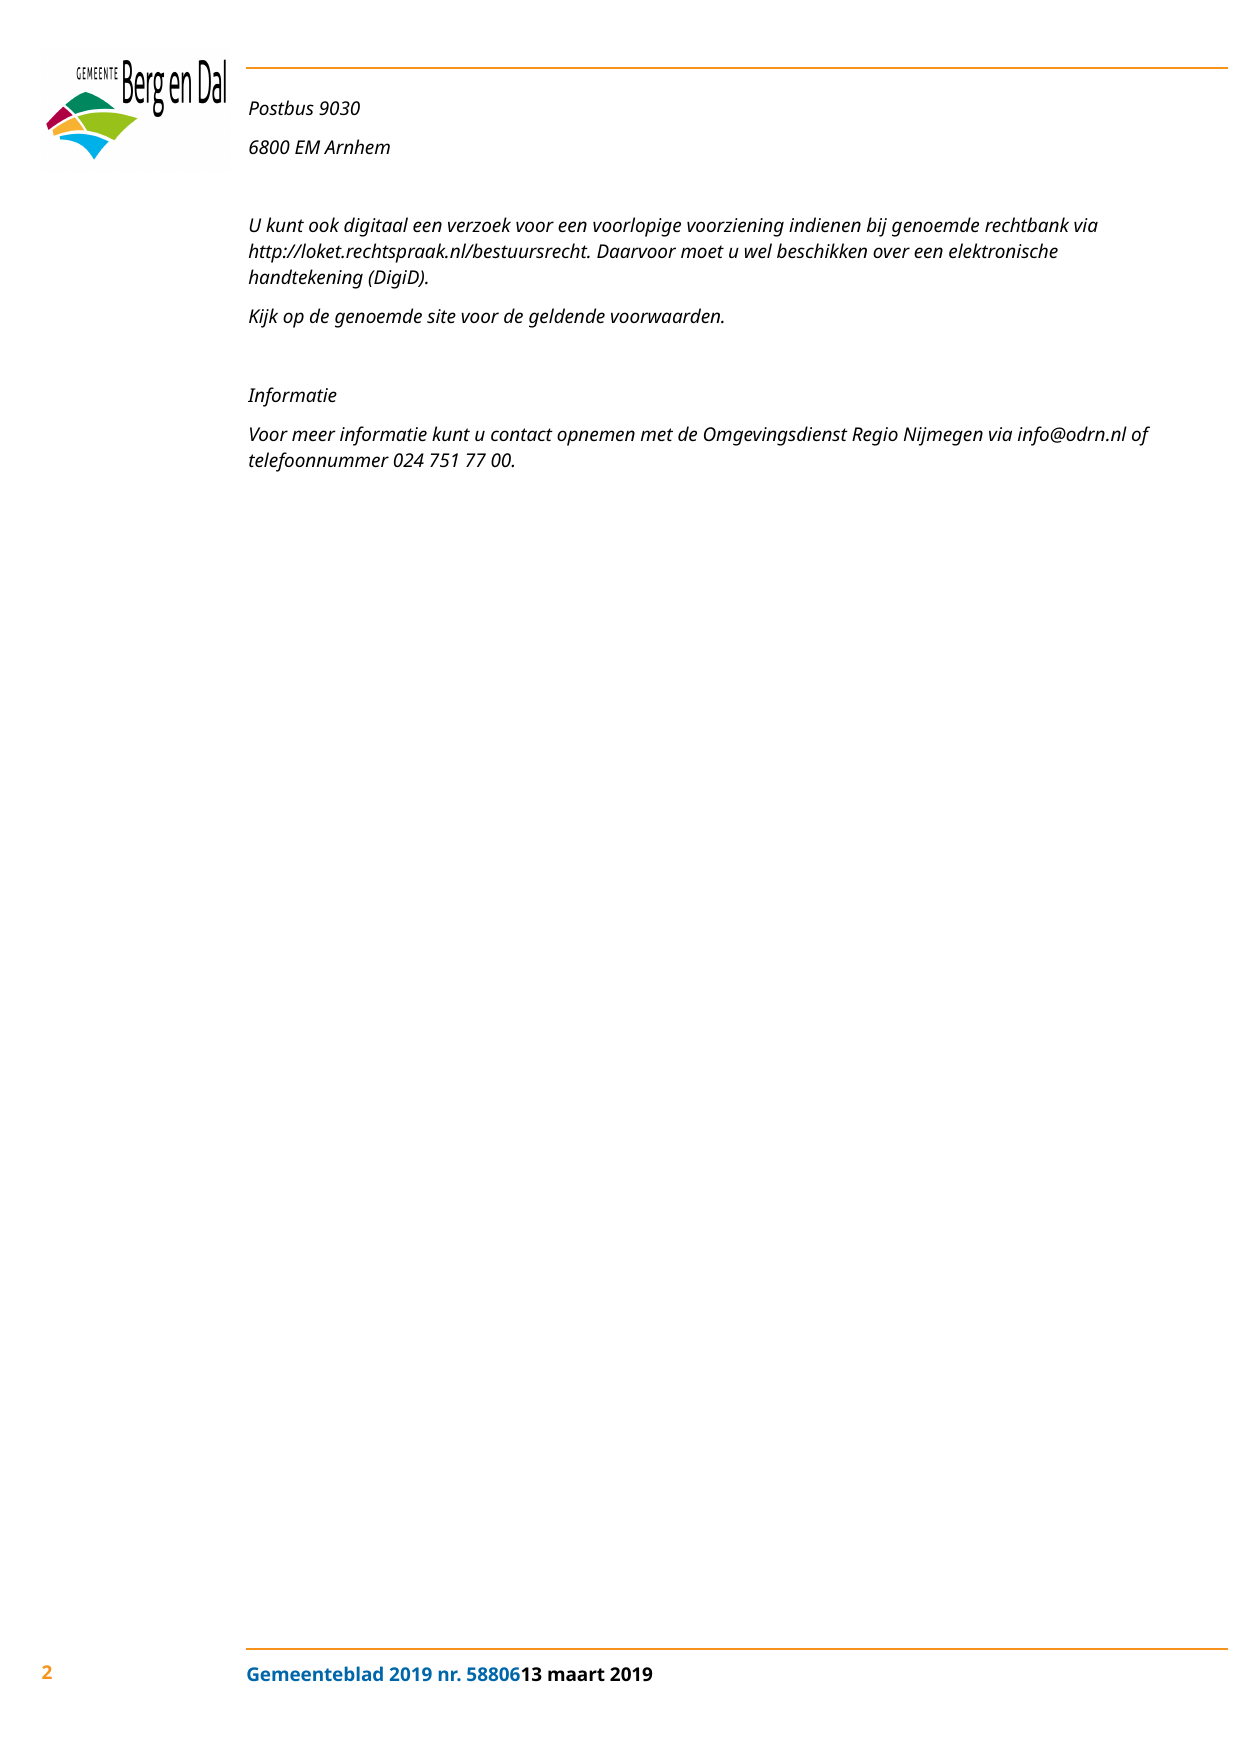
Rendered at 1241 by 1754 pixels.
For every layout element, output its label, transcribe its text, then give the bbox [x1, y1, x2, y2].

text U kunt ook digitaal een verzoek voor een voorlopige voorziening indienen bij genoemde rechtbank via http://loket.rechtspraak.nl/bestuursrecht. Daarvoor moet u wel beschikken over een elektronische handtekening (DigiD). [248, 213, 1152, 290]
text Postbus 9030 [248, 95, 1152, 121]
text 6800 EM Arnhem [248, 134, 1152, 160]
text Voor meer informatie kunt u contact opnemen met de Omgevingsdienst Regio Nijmegen via info@odrn.nl of telefoonnummer 024 751 77 00. [248, 421, 1152, 473]
text Kijk op de genoemde site voor de geldende voorwaarden. [248, 303, 1152, 329]
picture [41, 47, 231, 172]
text Informatie [248, 382, 1152, 408]
